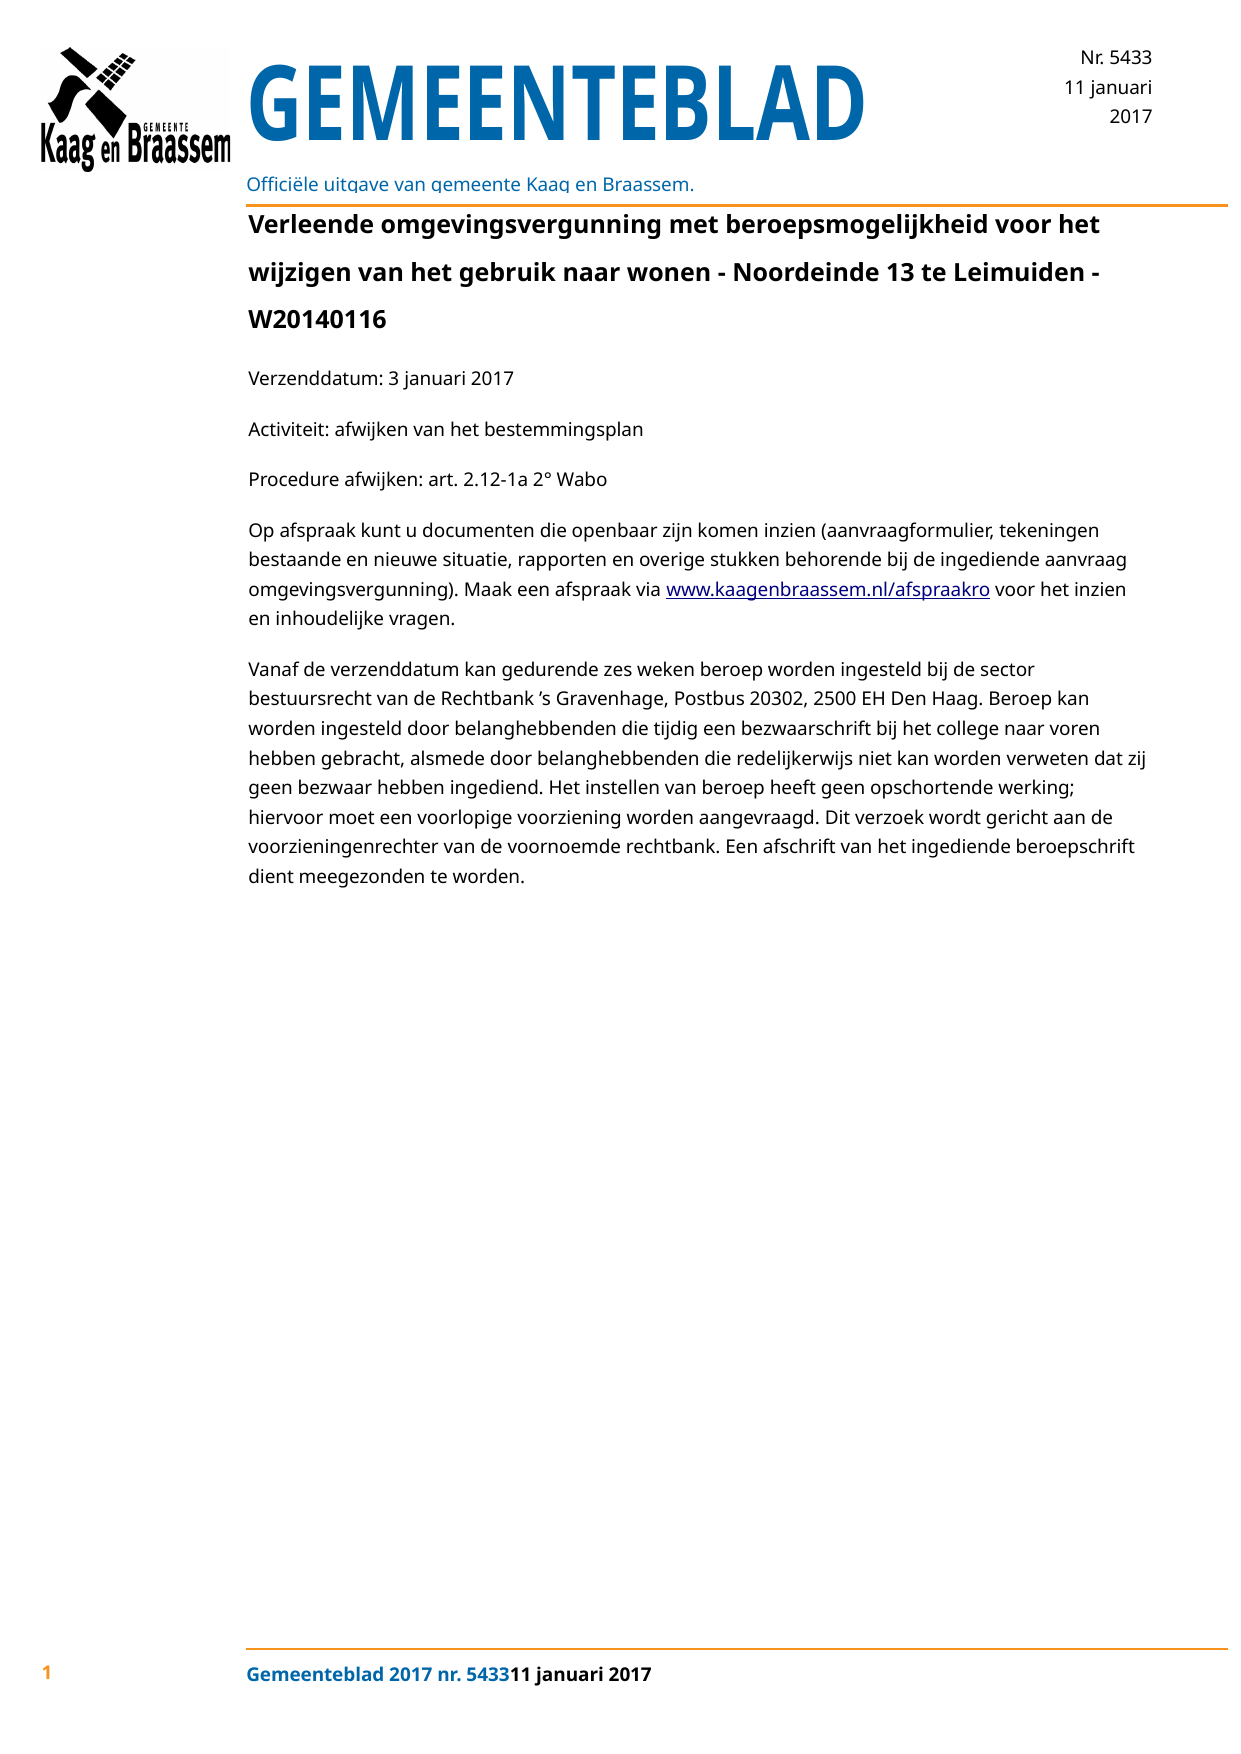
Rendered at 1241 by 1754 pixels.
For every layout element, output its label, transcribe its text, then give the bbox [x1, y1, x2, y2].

text Op afspraak kunt u documenten die openbaar zijn komen inzien (aanvraagformulier, tekeningen bestaande en nieuwe situatie, rapporten en overige stukken behorende bij de ingediende aanvraag omgevingsvergunning). Maak een afspraak via www.kaagenbraassem.nl/afspraakro voor het inzien en inhoudelijke vragen. [248, 517, 1152, 631]
picture [41, 47, 231, 172]
text Vanaf de verzenddatum kan gedurende zes weken beroep worden ingesteld bij de sector bestuursrecht van de Rechtbank ’s Gravenhage, Postbus 20302, 2500 EH Den Haag. Beroep kan worden ingesteld door belanghebbenden die tijdig een bezwaarschrift bij het college naar voren hebben gebracht, alsmede door belanghebbenden die redelijkerwijs niet kan worden verweten dat zij geen bezwaar hebben ingediend. Het instellen van beroep heeft geen opschortende werking; hiervoor moet een voorlopige voorziening worden aangevraagd. Dit verzoek wordt gericht aan de voorzieningenrechter van de voornoemde rechtbank. Een afschrift van het ingediende beroepschrift dient meegezonden te worden. [248, 656, 1152, 889]
text Verzenddatum: 3 januari 2017 [248, 366, 1152, 391]
text Activiteit: afwijken van het bestemmingsplan [248, 416, 1152, 442]
text Verleende omgevingsvergunning met beroepsmogelijkheid voor het wijzigen van het gebruik naar wonen - Noordeinde 13 te Leimuiden - W20140116 [248, 207, 1152, 336]
text Procedure afwijken: art. 2.12-1a 2° Wabo [248, 466, 1152, 492]
